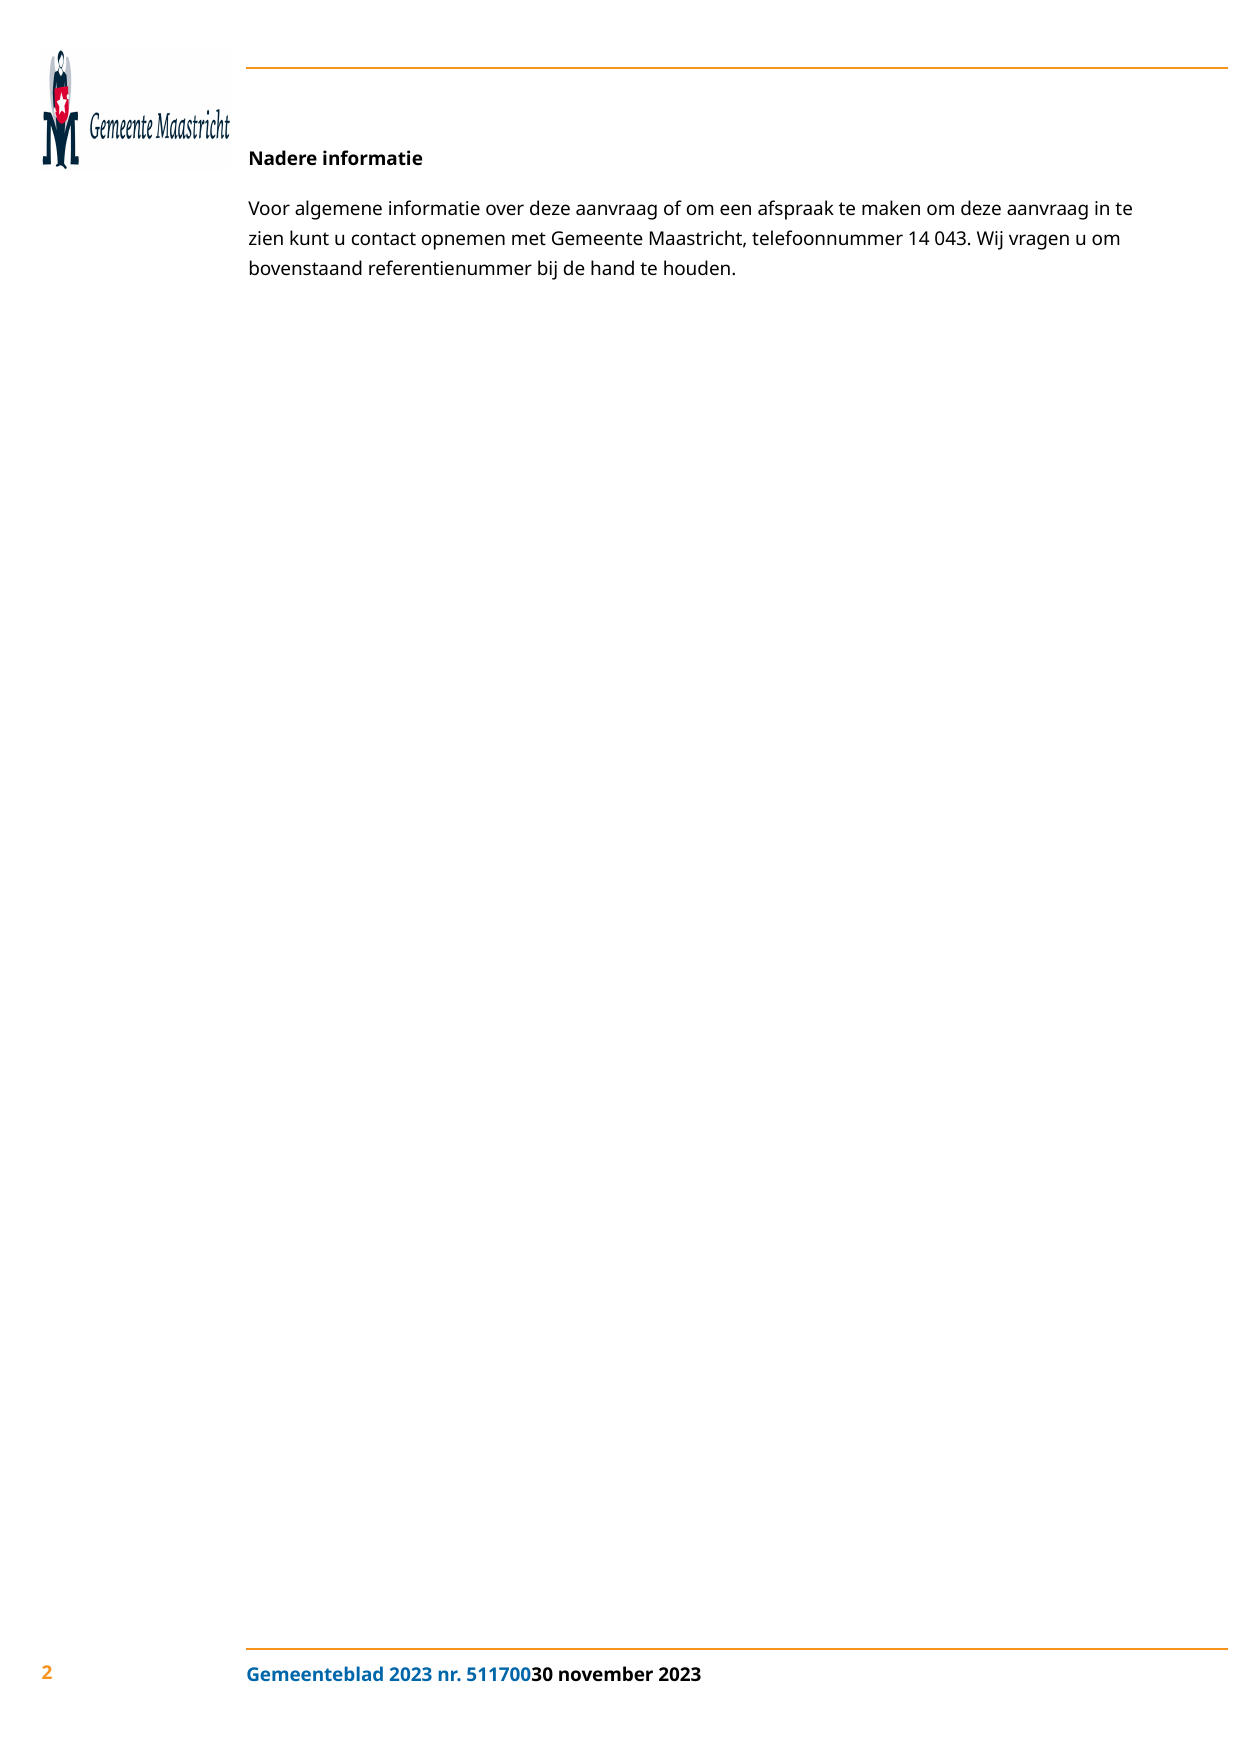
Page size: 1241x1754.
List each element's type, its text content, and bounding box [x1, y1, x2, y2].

text Voor algemene informatie over deze aanvraag of om een afspraak te maken om deze aanvraag in te zien kunt u contact opnemen met Gemeente Maastricht, telefoonnummer 14 043. Wij vragen u om bovenstaand referentienummer bij de hand te houden. [248, 196, 1152, 281]
picture [41, 47, 231, 172]
text Nadere informatie [248, 145, 1152, 171]
